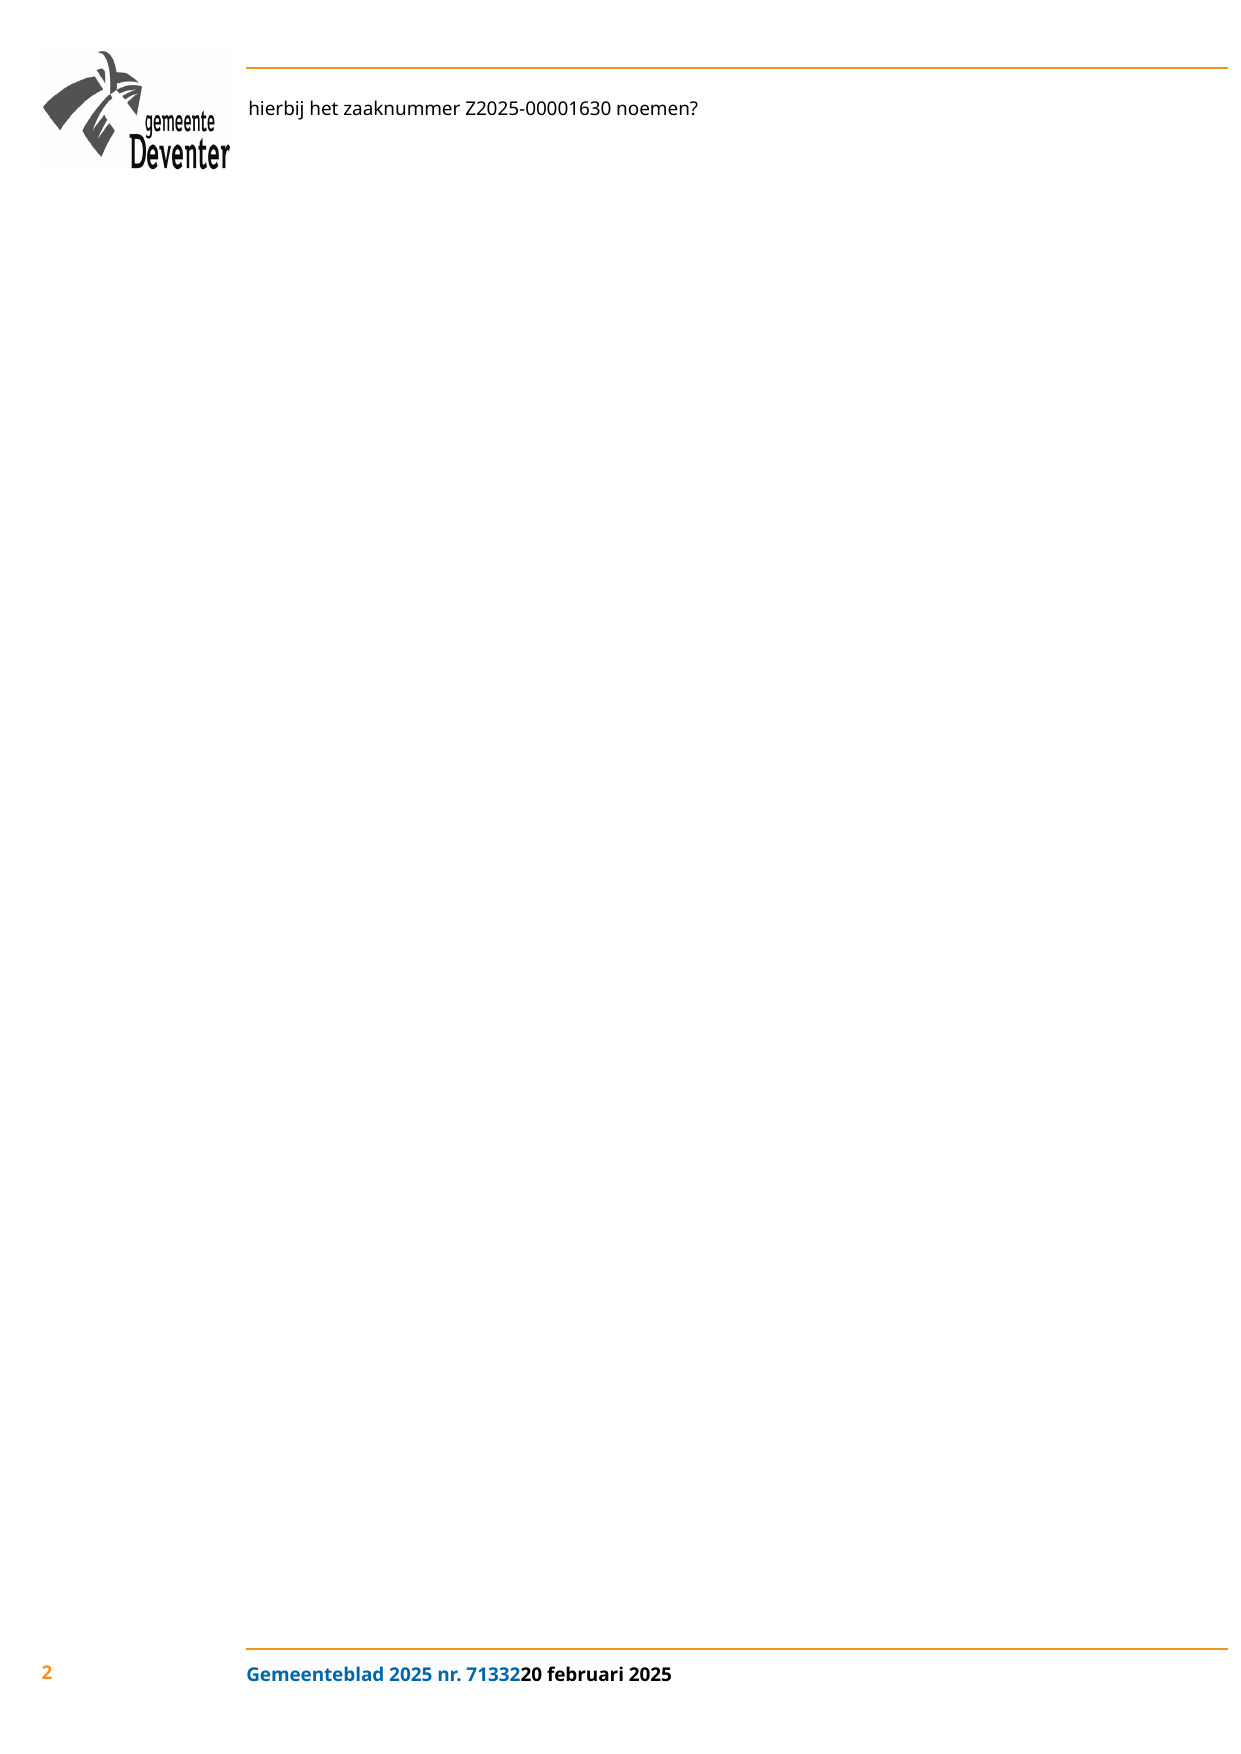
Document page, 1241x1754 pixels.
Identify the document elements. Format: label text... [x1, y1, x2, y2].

picture [41, 47, 231, 172]
text hierbij het zaaknummer Z2025-00001630 noemen? [248, 95, 1152, 121]
